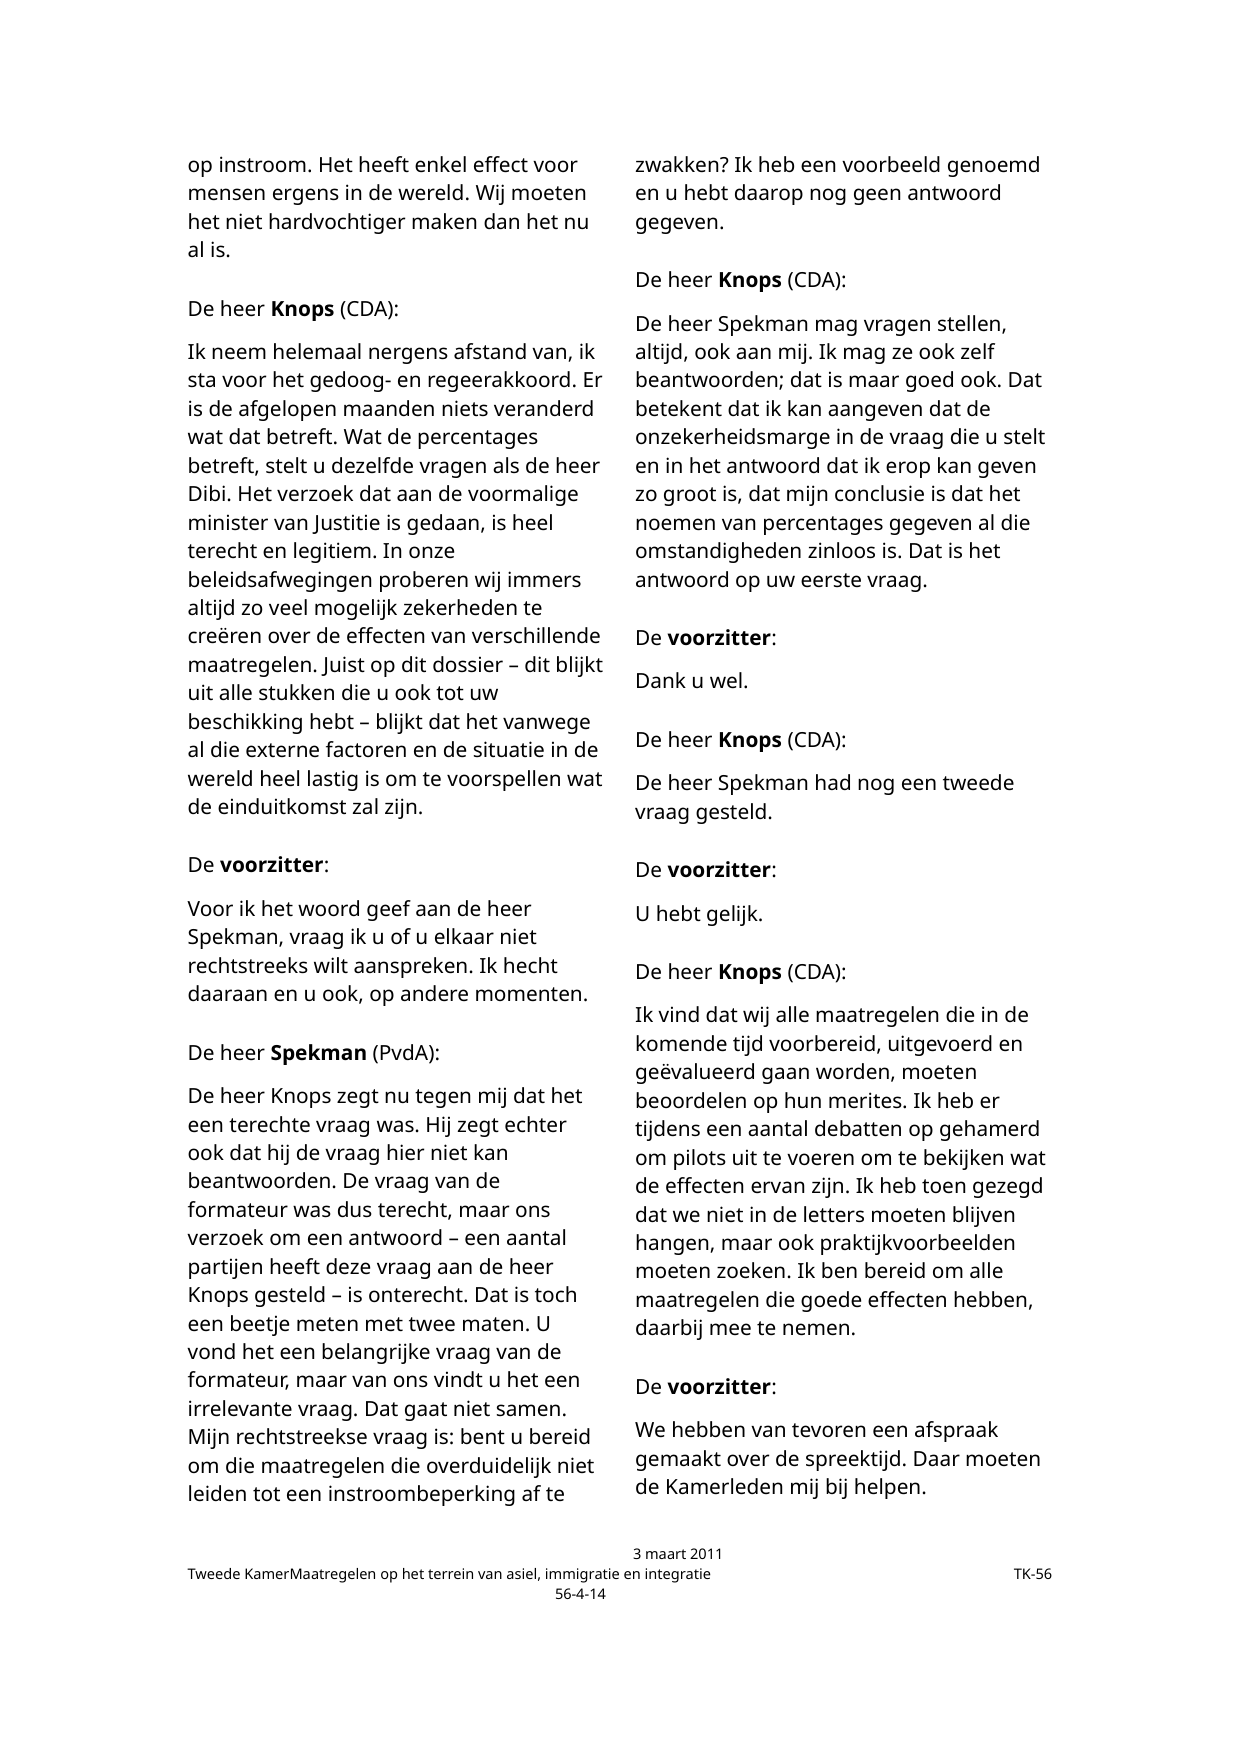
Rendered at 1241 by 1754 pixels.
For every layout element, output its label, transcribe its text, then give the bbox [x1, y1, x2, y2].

text De heer Knops (CDA): [635, 957, 1053, 986]
text De heer Knops zegt nu tegen mij dat het een terechte vraag was. Hij zegt echter ook dat hij de vraag hier niet kan beantwoorden. De vraag van de formateur was dus terecht, maar ons verzoek om een antwoord – een aantal partijen heeft deze vraag aan de heer Knops gesteld – is onterecht. Dat is toch een beetje meten met twee maten. U vond het een belangrijke vraag van de formateur, maar van ons vindt u het een irrelevante vraag. Dat gaat niet samen. Mijn rechtstreekse vraag is: bent u bereid om die maatregelen die overduidelijk niet leiden tot een instroombeperking af te [187, 1081, 605, 1508]
text We hebben van tevoren een afspraak gemaakt over de spreektijd. Daar moeten de Kamerleden mij bij helpen. [635, 1415, 1053, 1501]
text De heer Spekman had nog een tweede vraag gesteld. [635, 768, 1053, 825]
text De voorzitter: [635, 623, 1053, 652]
text De heer Spekman mag vragen stellen, altijd, ook aan mij. Ik mag ze ook zelf beantwoorden; dat is maar goed ook. Dat betekent dat ik kan aangeven dat de onzekerheidsmarge in de vraag die u stelt en in het antwoord dat ik erop kan geven zo groot is, dat mijn conclusie is dat het noemen van percentages gegeven al die omstandigheden zinloos is. Dat is het antwoord op uw eerste vraag. [635, 309, 1053, 593]
text De voorzitter: [635, 855, 1053, 884]
text Ik neem helemaal nergens afstand van, ik sta voor het gedoog- en regeerakkoord. Er is de afgelopen maanden niets veranderd wat dat betreft. Wat de percentages betreft, stelt u dezelfde vragen als de heer Dibi. Het verzoek dat aan de voormalige minister van Justitie is gedaan, is heel terecht en legitiem. In onze beleidsafwegingen proberen wij immers altijd zo veel mogelijk zekerheden te creëren over de effecten van verschillende maatregelen. Juist op dit dossier – dit blijkt uit alle stukken die u ook tot uw beschikking hebt – blijkt dat het vanwege al die externe factoren en de situatie in de wereld heel lastig is om te voorspellen wat de einduitkomst zal zijn. [187, 337, 605, 821]
text De voorzitter: [635, 1372, 1053, 1400]
text op instroom. Het heeft enkel effect voor mensen ergens in de wereld. Wij moeten het niet hardvochtiger maken dan het nu al is. [187, 150, 605, 264]
text De heer Knops (CDA): [635, 725, 1053, 753]
text zwakken? Ik heb een voorbeeld genoemd en u hebt daarop nog geen antwoord gegeven. [635, 150, 1053, 235]
text Ik vind dat wij alle maatregelen die in de komende tijd voorbereid, uitgevoerd en geëvalueerd gaan worden, moeten beoordelen op hun merites. Ik heb er tijdens een aantal debatten op gehamerd om pilots uit te voeren om te bekijken wat de effecten ervan zijn. Ik heb toen gezegd dat we niet in de letters moeten blijven hangen, maar ook praktijkvoorbeelden moeten zoeken. Ik ben bereid om alle maatregelen die goede effecten hebben, daarbij mee te nemen. [635, 1001, 1053, 1342]
text Dank u wel. [635, 667, 1053, 695]
text De heer Spekman (PvdA): [187, 1038, 605, 1066]
text De heer Knops (CDA): [187, 294, 605, 322]
text Voor ik het woord geef aan de heer Spekman, vraag ik u of u elkaar niet rechtstreeks wilt aanspreken. Ik hecht daaraan en u ook, op andere momenten. [187, 894, 605, 1008]
text U hebt gelijk. [635, 899, 1053, 927]
text De heer Knops (CDA): [635, 265, 1053, 294]
text De voorzitter: [187, 851, 605, 879]
